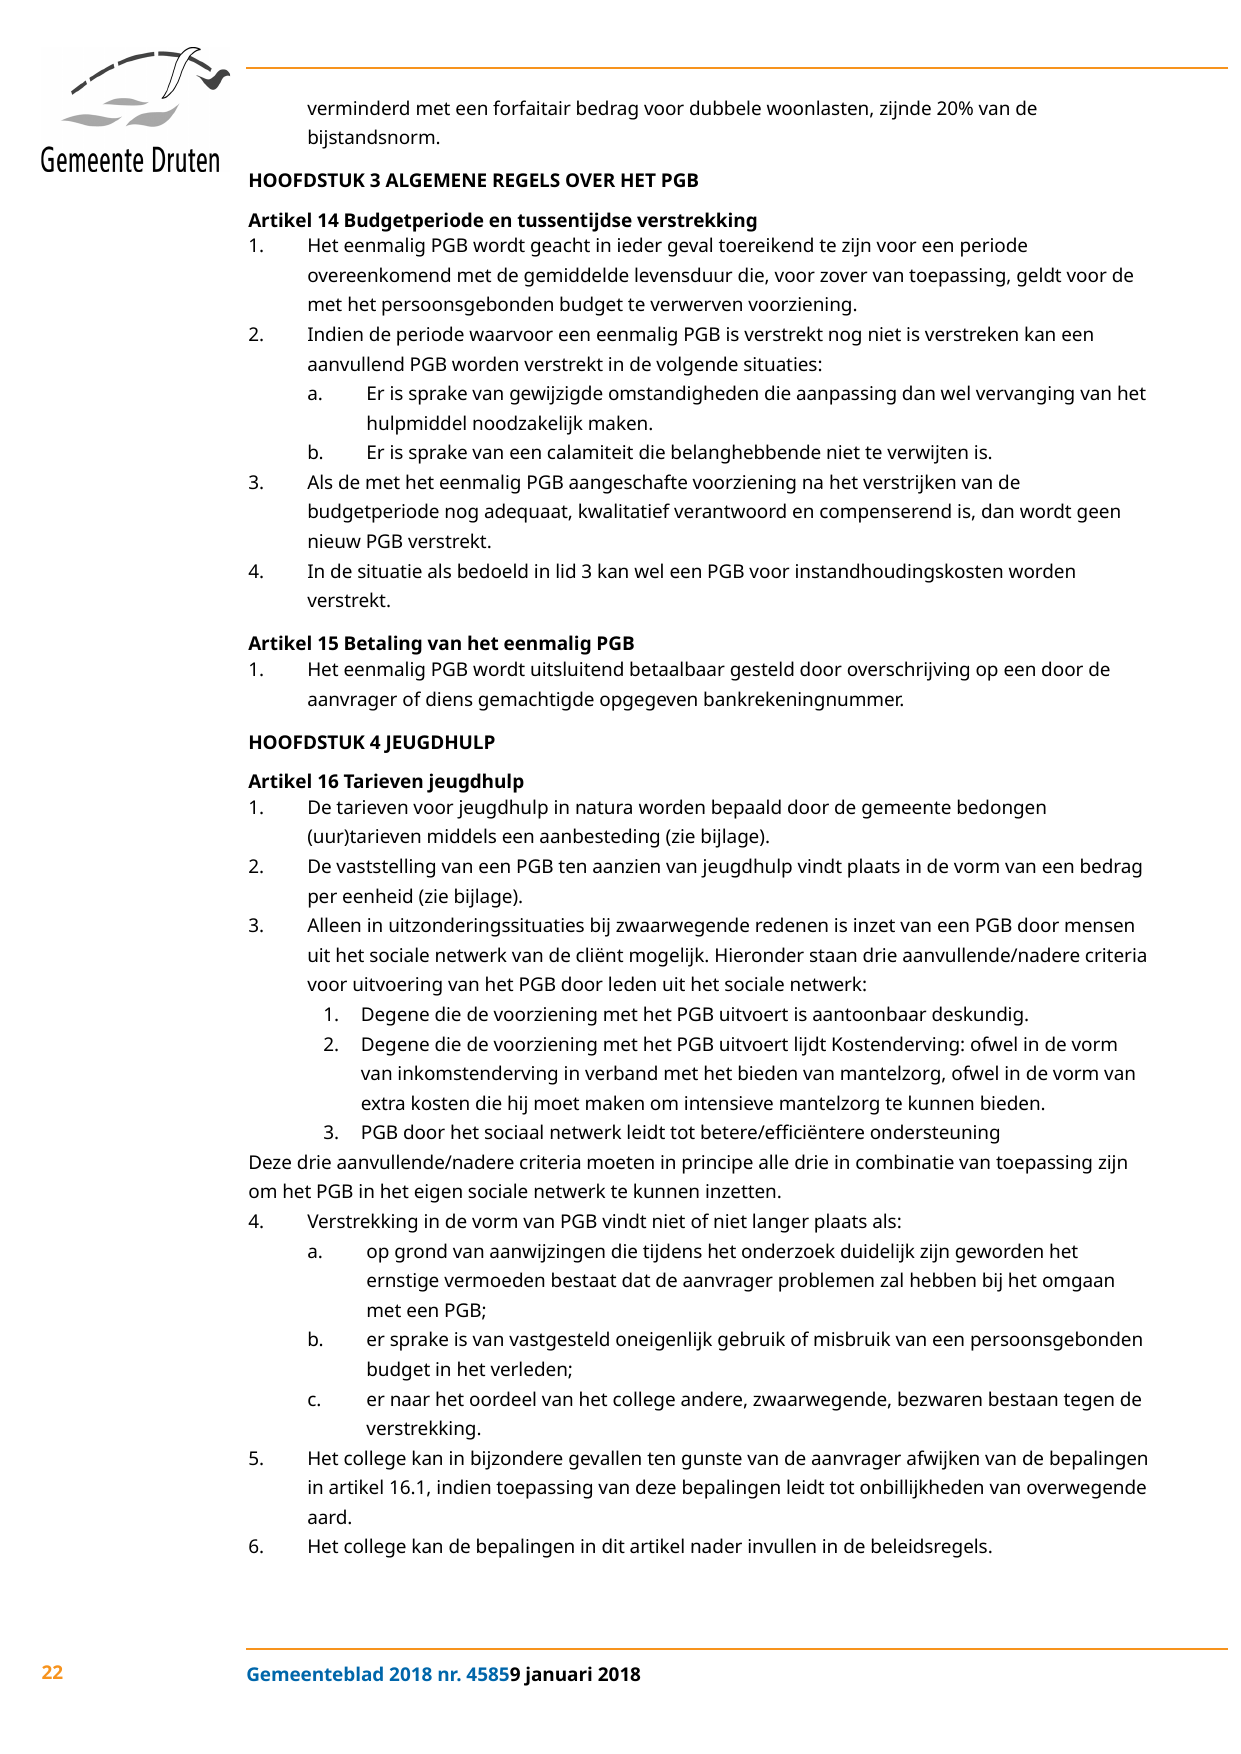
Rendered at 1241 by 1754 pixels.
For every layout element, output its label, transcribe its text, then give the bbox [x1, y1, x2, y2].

list PGB door het sociaal netwerk leidt tot betere/efficiëntere ondersteuning [323, 1119, 1152, 1145]
list Degene die de voorziening met het PGB uitvoert lijdt Kostenderving: ofwel in de vorm van inkomstenderving in verband met het bieden van mantelzorg, ofwel in de vorm van extra kosten die hij moet maken om intensieve mantelzorg te kunnen bieden. [323, 1031, 1152, 1116]
list In de situatie als bedoeld in lid 3 kan wel een PGB voor instandhoudingskosten worden verstrekt. [248, 558, 1152, 613]
list Alleen in uitzonderingssituaties bij zwaarwegende redenen is inzet van een PGB door mensen uit het sociale netwerk van de cliënt mogelijk. Hieronder staan drie aanvullende/nadere criteria voor uitvoering van het PGB door leden uit het sociale netwerk: [248, 912, 1152, 997]
text Artikel 14 Budgetperiode en tussentijdse verstrekking [248, 207, 1152, 232]
list verminderd met een forfaitair bedrag voor dubbele woonlasten, zijnde 20% van de bijstandsnorm. [248, 95, 1152, 150]
list op grond van aanwijzingen die tijdens het onderzoek duidelijk zijn geworden het ernstige vermoeden bestaat dat de aanvrager problemen zal hebben bij het omgaan met een PGB; [307, 1238, 1152, 1323]
text Artikel 15 Betaling van het eenmalig PGB [248, 631, 1152, 656]
list Verstrekking in de vorm van PGB vindt niet of niet langer plaats als: [248, 1208, 1152, 1234]
text HOOFDSTUK 3 ALGEMENE REGELS OVER HET PGB [248, 167, 1152, 193]
list De tarieven voor jeugdhulp in natura worden bepaald door de gemeente bedongen (uur)tarieven middels een aanbesteding (zie bijlage). [248, 794, 1152, 849]
list Het eenmalig PGB wordt uitsluitend betaalbaar gesteld door overschrijving op een door de aanvrager of diens gemachtigde opgegeven bankrekeningnummer. [248, 656, 1152, 712]
picture [41, 47, 231, 172]
list Het eenmalig PGB wordt geacht in ieder geval toereikend te zijn voor een periode overeenkomend met de gemiddelde levensduur die, voor zover van toepassing, geldt voor de met het persoonsgebonden budget te verwerven voorziening. [248, 232, 1152, 317]
list Het college kan de bepalingen in dit artikel nader invullen in de beleidsregels. [248, 1534, 1152, 1559]
text HOOFDSTUK 4 JEUGDHULP [248, 729, 1152, 755]
list Indien de periode waarvoor een eenmalig PGB is verstrekt nog niet is verstreken kan een aanvullend PGB worden verstrekt in de volgende situaties: [248, 321, 1152, 377]
list Er is sprake van een calamiteit die belanghebbende niet te verwijten is. [307, 439, 1152, 465]
list Er is sprake van gewijzigde omstandigheden die aanpassing dan wel vervanging van het hulpmiddel noodzakelijk maken. [307, 380, 1152, 436]
text Artikel 16 Tarieven jeugdhulp [248, 768, 1152, 794]
list er sprake is van vastgesteld oneigenlijk gebruik of misbruik van een persoonsgebonden budget in het verleden; [307, 1327, 1152, 1382]
list Als de met het eenmalig PGB aangeschafte voorziening na het verstrijken van de budgetperiode nog adequaat, kwalitatief verantwoord en compenserend is, dan wordt geen nieuw PGB verstrekt. [248, 469, 1152, 554]
list Het college kan in bijzondere gevallen ten gunste van de aanvrager afwijken van de bepalingen in artikel 16.1, indien toepassing van deze bepalingen leidt tot onbillijkheden van overwegende aard. [248, 1445, 1152, 1530]
list Degene die de voorziening met het PGB uitvoert is aantoonbaar deskundig. [323, 1001, 1152, 1027]
list er naar het oordeel van het college andere, zwaarwegende, bezwaren bestaan tegen de verstrekking. [307, 1386, 1152, 1441]
list De vaststelling van een PGB ten aanzien van jeugdhulp vindt plaats in de vorm van een bedrag per eenheid (zie bijlage). [248, 853, 1152, 908]
text Deze drie aanvullende/nadere criteria moeten in principe alle drie in combinatie van toepassing zijn om het PGB in het eigen sociale netwerk te kunnen inzetten. [248, 1149, 1152, 1204]
